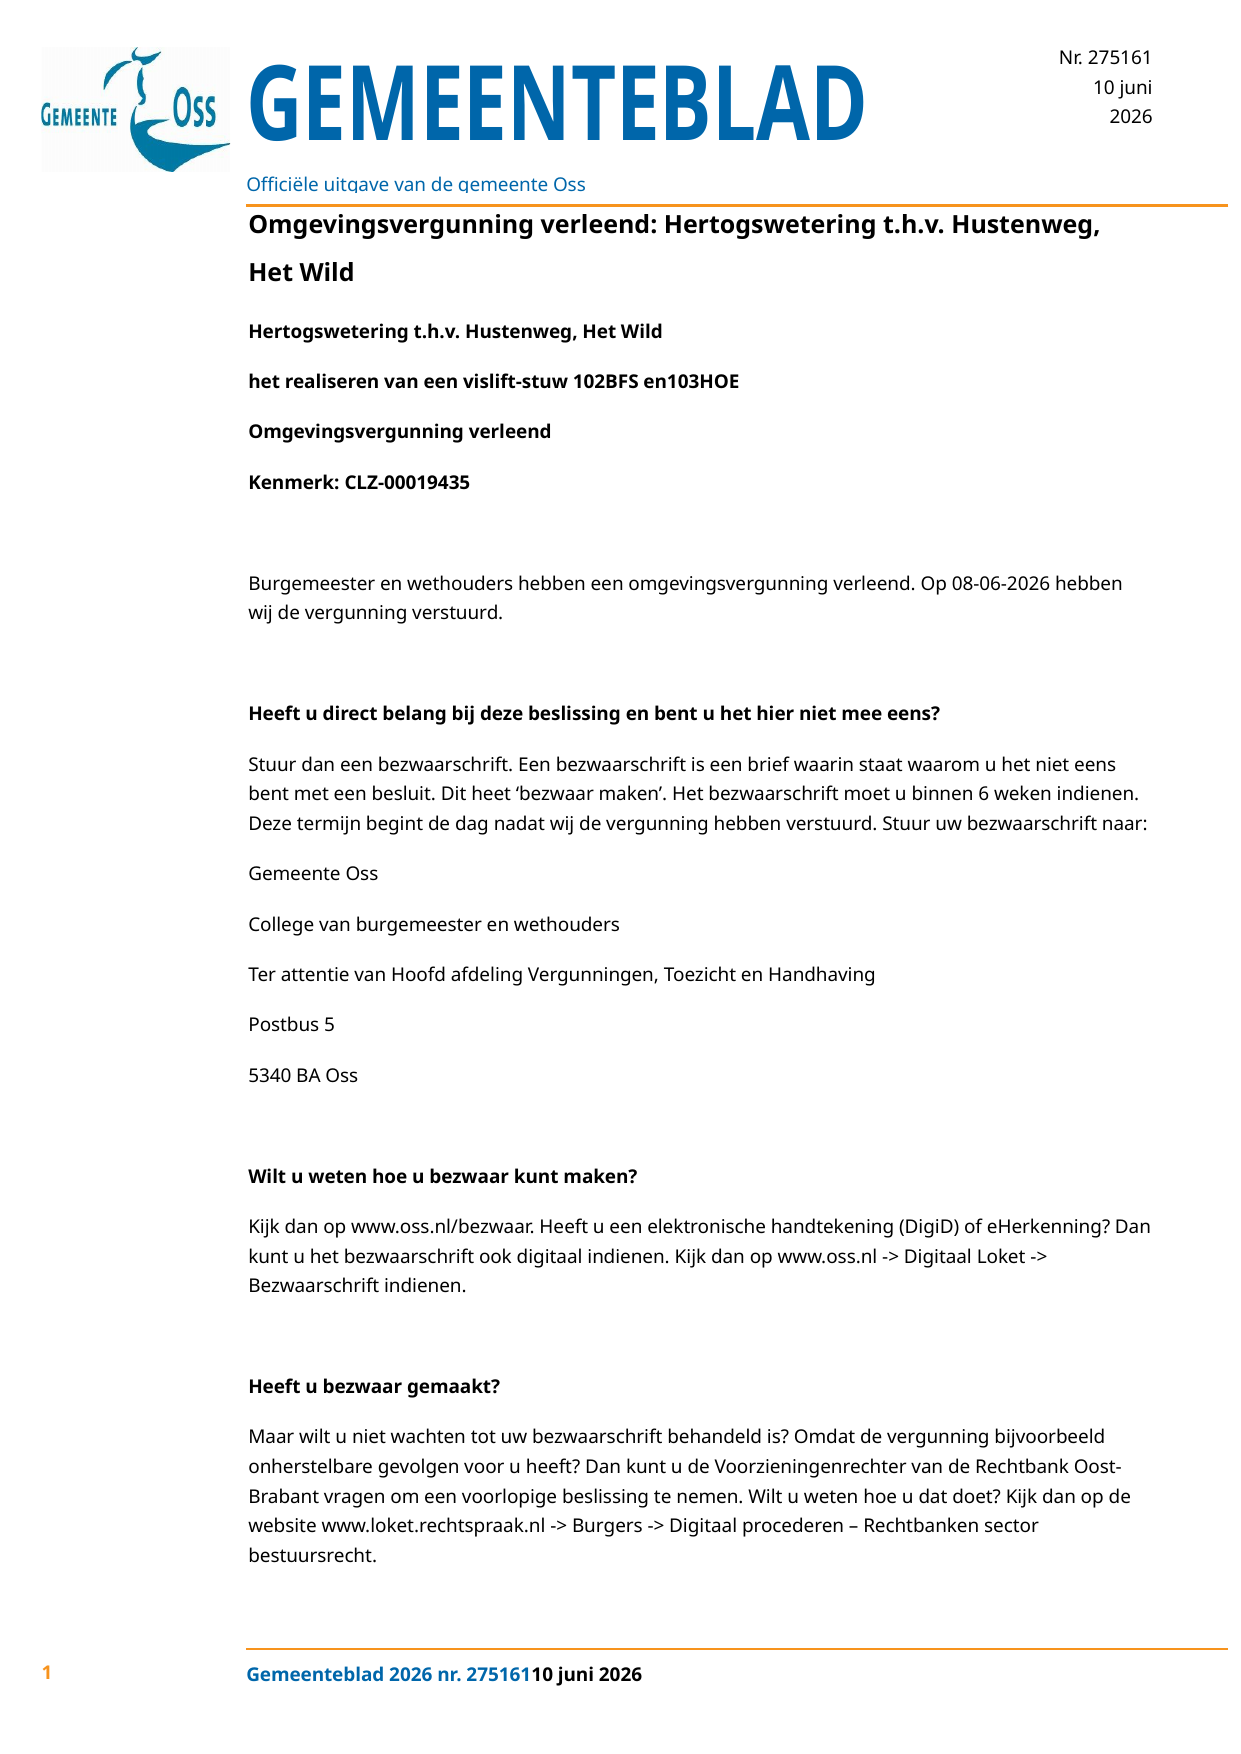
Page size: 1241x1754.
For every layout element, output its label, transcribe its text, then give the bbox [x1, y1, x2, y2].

text Burgemeester en wethouders hebben een omgevingsvergunning verleend. Op 08-06-2026 hebben wij de vergunning verstuurd. [248, 570, 1152, 625]
text Kijk dan op www.oss.nl/bezwaar. Heeft u een elektronische handtekening (DigiD) of eHerkenning? Dan kunt u het bezwaarschrift ook digitaal indienen. Kijk dan op www.oss.nl -> Digitaal Loket -> Bezwaarschrift indienen. [248, 1213, 1152, 1298]
text Hertogswetering t.h.v. Hustenweg, Het Wild [248, 318, 1152, 344]
picture [41, 47, 231, 172]
text Maar wilt u niet wachten tot uw bezwaarschrift behandeld is? Omdat de vergunning bijvoorbeeld onherstelbare gevolgen voor u heeft? Dan kunt u de Voorzieningenrechter van de Rechtbank Oost-Brabant vragen om een voorlopige beslissing te nemen. Wilt u weten hoe u dat doet? Kijk dan op de website www.loket.rechtspraak.nl -> Burgers -> Digitaal procederen – Rechtbanken sector bestuursrecht. [248, 1424, 1152, 1568]
text Heeft u direct belang bij deze beslissing en bent u het hier niet mee eens? [248, 700, 1152, 726]
text het realiseren van een vislift-stuw 102BFS en103HOE [248, 368, 1152, 394]
text 5340 BA Oss [248, 1062, 1152, 1088]
text Omgevingsvergunning verleend: Hertogswetering t.h.v. Hustenweg, Het Wild [248, 207, 1152, 288]
text Kenmerk: CLZ-00019435 [248, 469, 1152, 495]
text Heeft u bezwaar gemaakt? [248, 1373, 1152, 1399]
text Stuur dan een bezwaarschrift. Een bezwaarschrift is een brief waarin staat waarom u het niet eens bent met een besluit. Dit heet ‘bezwaar maken’. Het bezwaarschrift moet u binnen 6 weken indienen. Deze termijn begint de dag nadat wij de vergunning hebben verstuurd. Stuur uw bezwaarschrift naar: [248, 751, 1152, 836]
text College van burgemeester en wethouders [248, 911, 1152, 937]
text Omgevingsvergunning verleend [248, 419, 1152, 444]
text Gemeente Oss [248, 860, 1152, 886]
text Wilt u weten hoe u bezwaar kunt maken? [248, 1163, 1152, 1189]
text Ter attentie van Hoofd afdeling Vergunningen, Toezicht en Handhaving [248, 961, 1152, 987]
text Postbus 5 [248, 1012, 1152, 1037]
